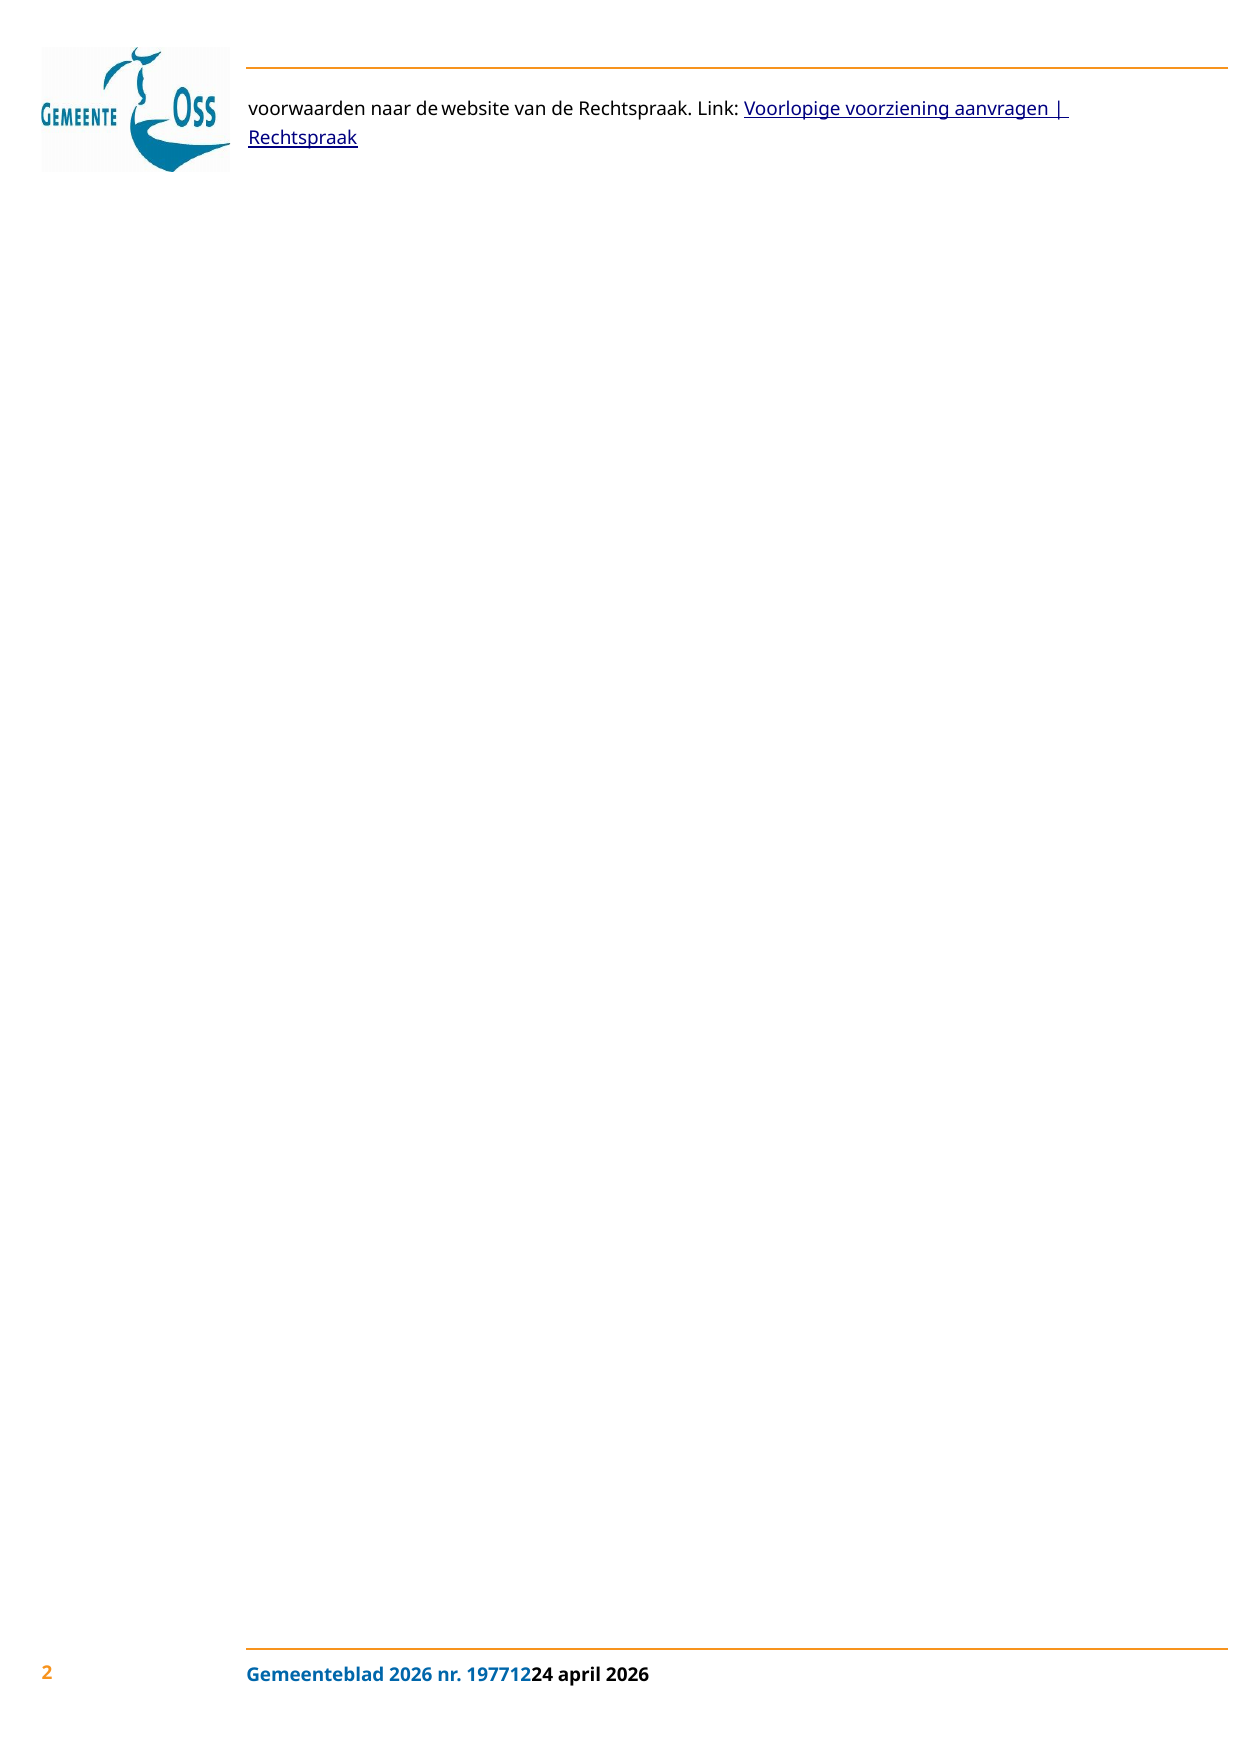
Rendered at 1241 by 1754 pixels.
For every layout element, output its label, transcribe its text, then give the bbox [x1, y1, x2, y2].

text voorwaarden naar de website van de Rechtspraak. Link: Voorlopige voorziening aanvragen | Rechtspraak [248, 95, 1152, 150]
picture [41, 47, 231, 172]
